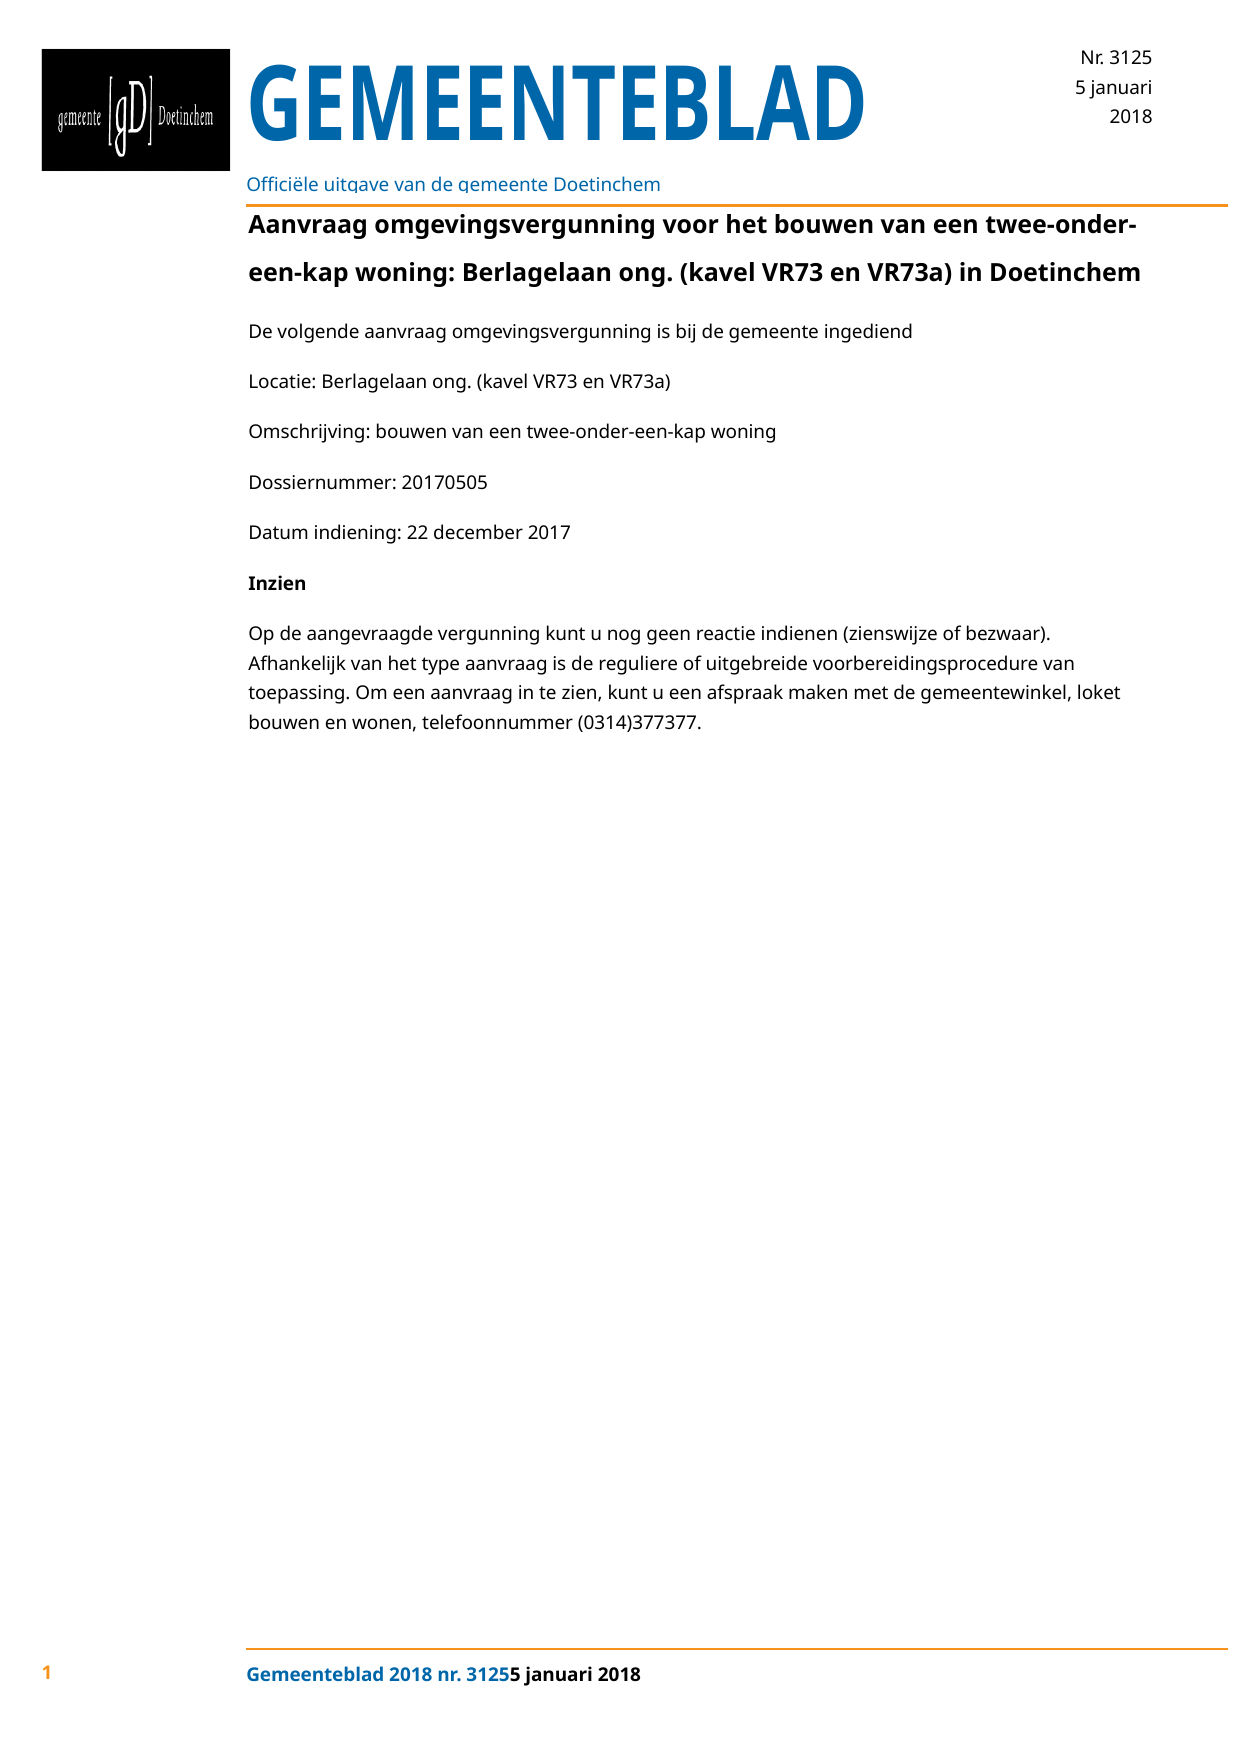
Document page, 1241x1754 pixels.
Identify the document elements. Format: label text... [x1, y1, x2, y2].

text Dossiernummer: 20170505 [248, 469, 1152, 495]
text Locatie: Berlagelaan ong. (kavel VR73 en VR73a) [248, 368, 1152, 394]
text Inzien [248, 570, 1152, 596]
picture [41, 47, 231, 172]
text Op de aangevraagde vergunning kunt u nog geen reactie indienen (zienswijze of bezwaar). Afhankelijk van het type aanvraag is de reguliere of uitgebreide voorbereidingsprocedure van toepassing. Om een aanvraag in te zien, kunt u een afspraak maken met de gemeentewinkel, loket bouwen en wonen, telefoonnummer (0314)377377. [248, 620, 1152, 735]
text Datum indiening: 22 december 2017 [248, 519, 1152, 545]
text De volgende aanvraag omgevingsvergunning is bij de gemeente ingediend [248, 318, 1152, 344]
text Aanvraag omgevingsvergunning voor het bouwen van een twee-onder-een-kap woning: Berlagelaan ong. (kavel VR73 en VR73a) in Doetinchem [248, 207, 1152, 288]
text Omschrijving: bouwen van een twee-onder-een-kap woning [248, 419, 1152, 444]
